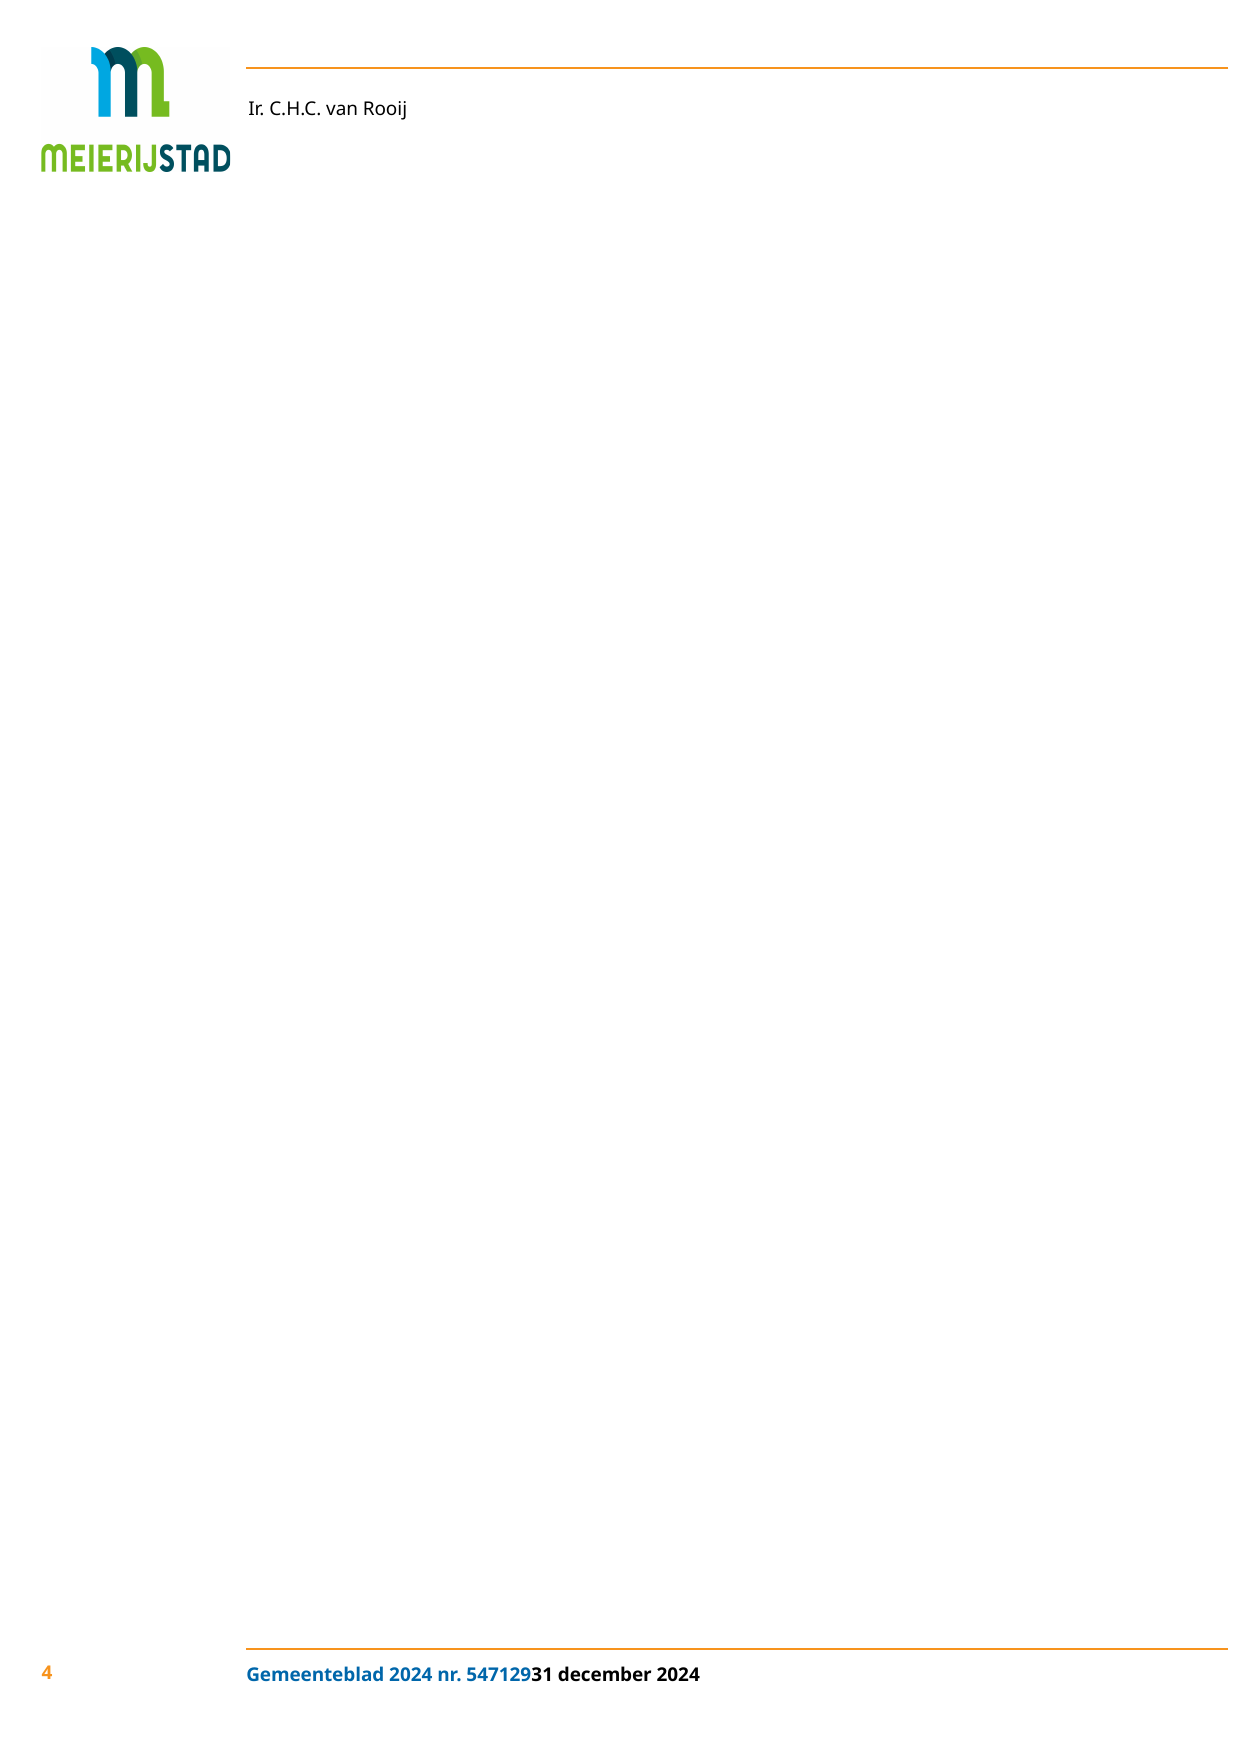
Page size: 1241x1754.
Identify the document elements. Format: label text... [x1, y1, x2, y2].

picture [41, 47, 231, 172]
text Ir. C.H.C. van Rooij [248, 95, 1152, 121]
